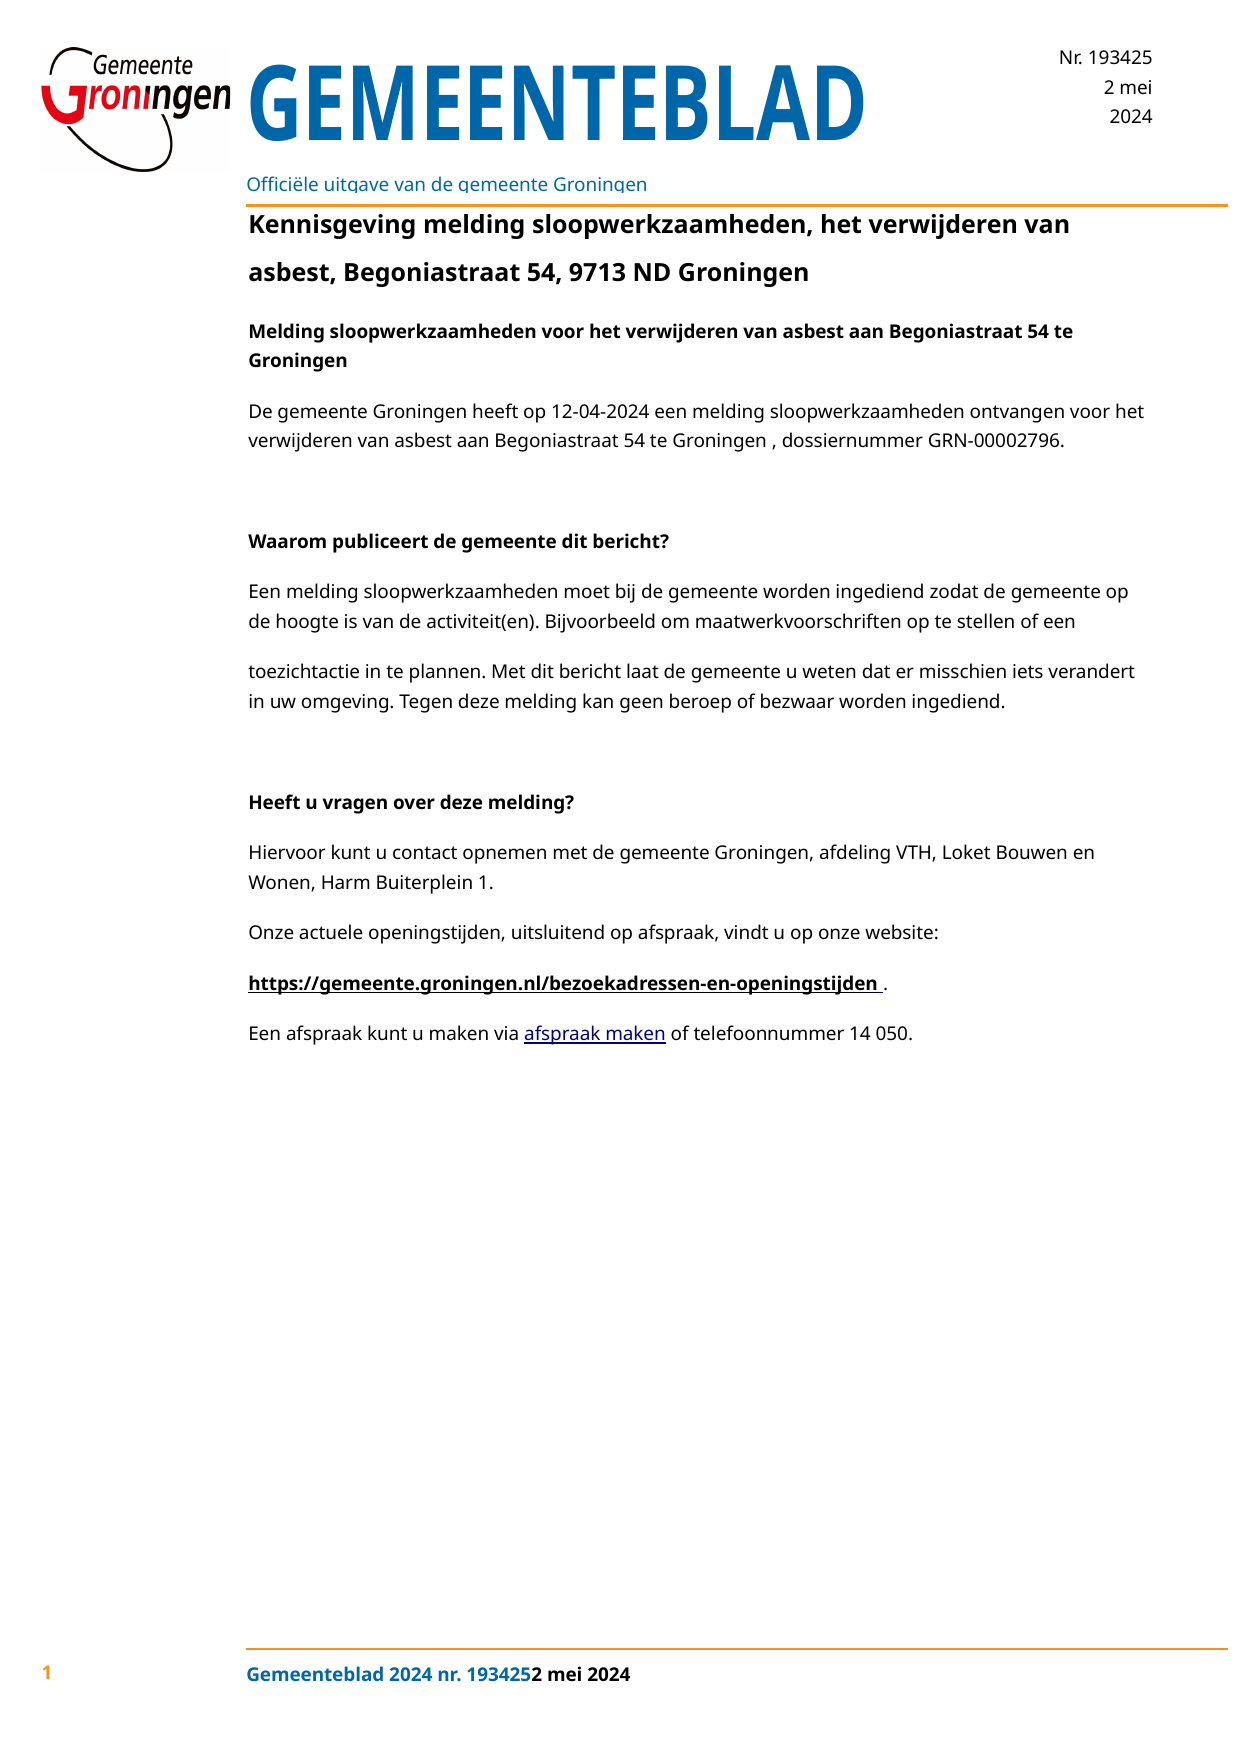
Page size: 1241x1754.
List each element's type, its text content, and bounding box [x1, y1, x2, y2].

text De gemeente Groningen heeft op 12-04-2024 een melding sloopwerkzaamheden ontvangen voor het verwijderen van asbest aan Begoniastraat 54 te Groningen , dossiernummer GRN-00002796. [248, 398, 1152, 453]
text Kennisgeving melding sloopwerkzaamheden, het verwijderen van asbest, Begoniastraat 54, 9713 ND Groningen [248, 207, 1152, 288]
text Een melding sloopwerkzaamheden moet bij de gemeente worden ingediend zodat de gemeente op de hoogte is van de activiteit(en). Bijvoorbeeld om maatwerkvoorschriften op te stellen of een [248, 579, 1152, 634]
text Heeft u vragen over deze melding? [248, 789, 1152, 815]
text Waarom publiceert de gemeente dit bericht? [248, 528, 1152, 554]
text Melding sloopwerkzaamheden voor het verwijderen van asbest aan Begoniastraat 54 te Groningen [248, 318, 1152, 373]
text toezichtactie in te plannen. Met dit bericht laat de gemeente u weten dat er misschien iets verandert in uw omgeving. Tegen deze melding kan geen beroep of bezwaar worden ingediend. [248, 659, 1152, 714]
text Een afspraak kunt u maken via afspraak maken of telefoonnummer 14 050. [248, 1020, 1152, 1046]
text Hiervoor kunt u contact opnemen met de gemeente Groningen, afdeling VTH, Loket Bouwen en Wonen, Harm Buiterplein 1. [248, 839, 1152, 895]
picture [41, 47, 231, 172]
text https://gemeente.groningen.nl/bezoekadressen-en-openingstijden . [248, 970, 1152, 996]
text Onze actuele openingstijden, uitsluitend op afspraak, vindt u op onze website: [248, 919, 1152, 945]
